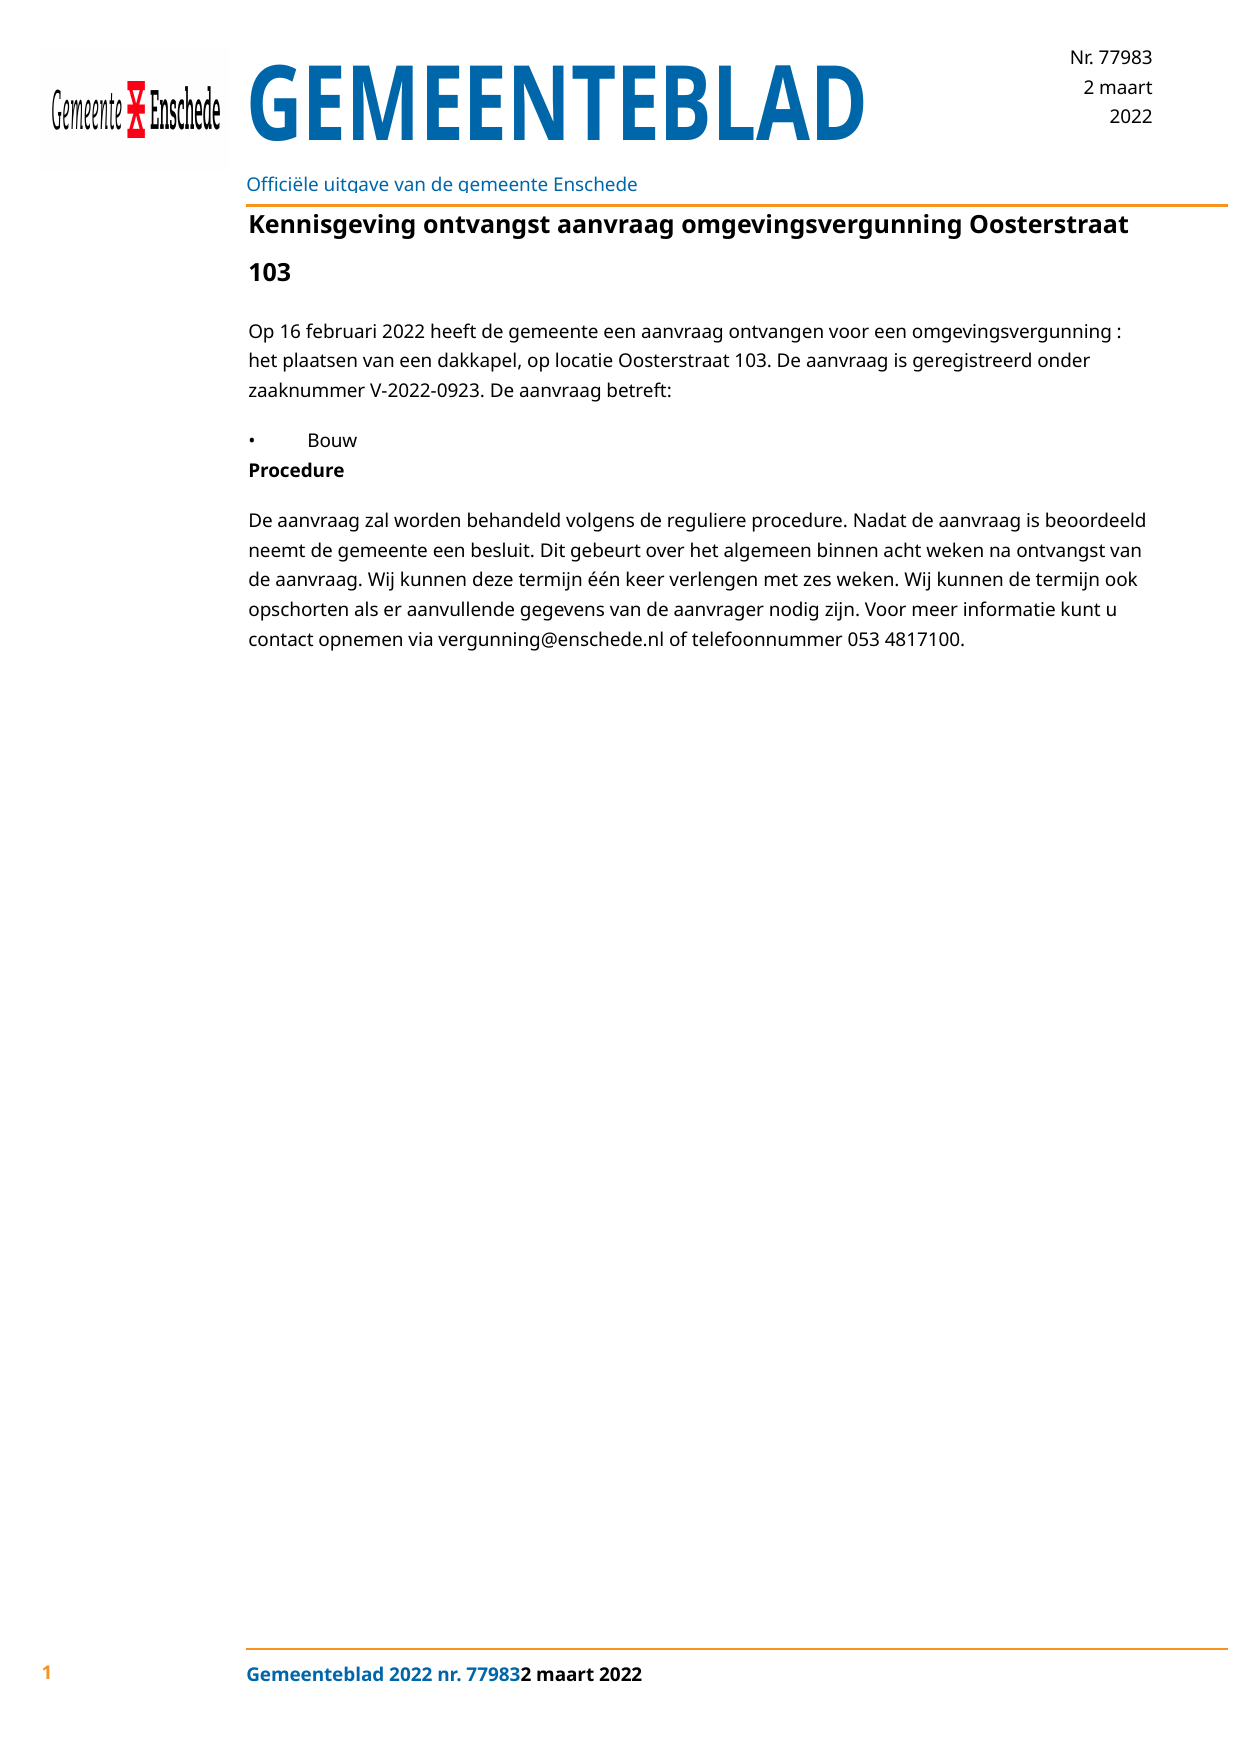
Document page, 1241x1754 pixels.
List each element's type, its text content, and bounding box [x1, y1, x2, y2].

text Procedure [248, 457, 1152, 483]
text De aanvraag zal worden behandeld volgens de reguliere procedure. Nadat de aanvraag is beoordeeld neemt de gemeente een besluit. Dit gebeurt over het algemeen binnen acht weken na ontvangst van de aanvraag. Wij kunnen deze termijn één keer verlengen met zes weken. Wij kunnen de termijn ook opschorten als er aanvullende gegevens van de aanvrager nodig zijn. Voor meer informatie kunt u contact opnemen via vergunning@enschede.nl of telefoonnummer 053 4817100. [248, 507, 1152, 652]
text Kennisgeving ontvangst aanvraag omgevingsvergunning Oosterstraat 103 [248, 207, 1152, 288]
text Op 16 februari 2022 heeft de gemeente een aanvraag ontvangen voor een omgevingsvergunning : het plaatsen van een dakkapel, op locatie Oosterstraat 103. De aanvraag is geregistreerd onder zaaknummer V-2022-0923. De aanvraag betreft: [248, 318, 1152, 403]
picture [41, 47, 231, 172]
list Bouw [248, 427, 1152, 453]
